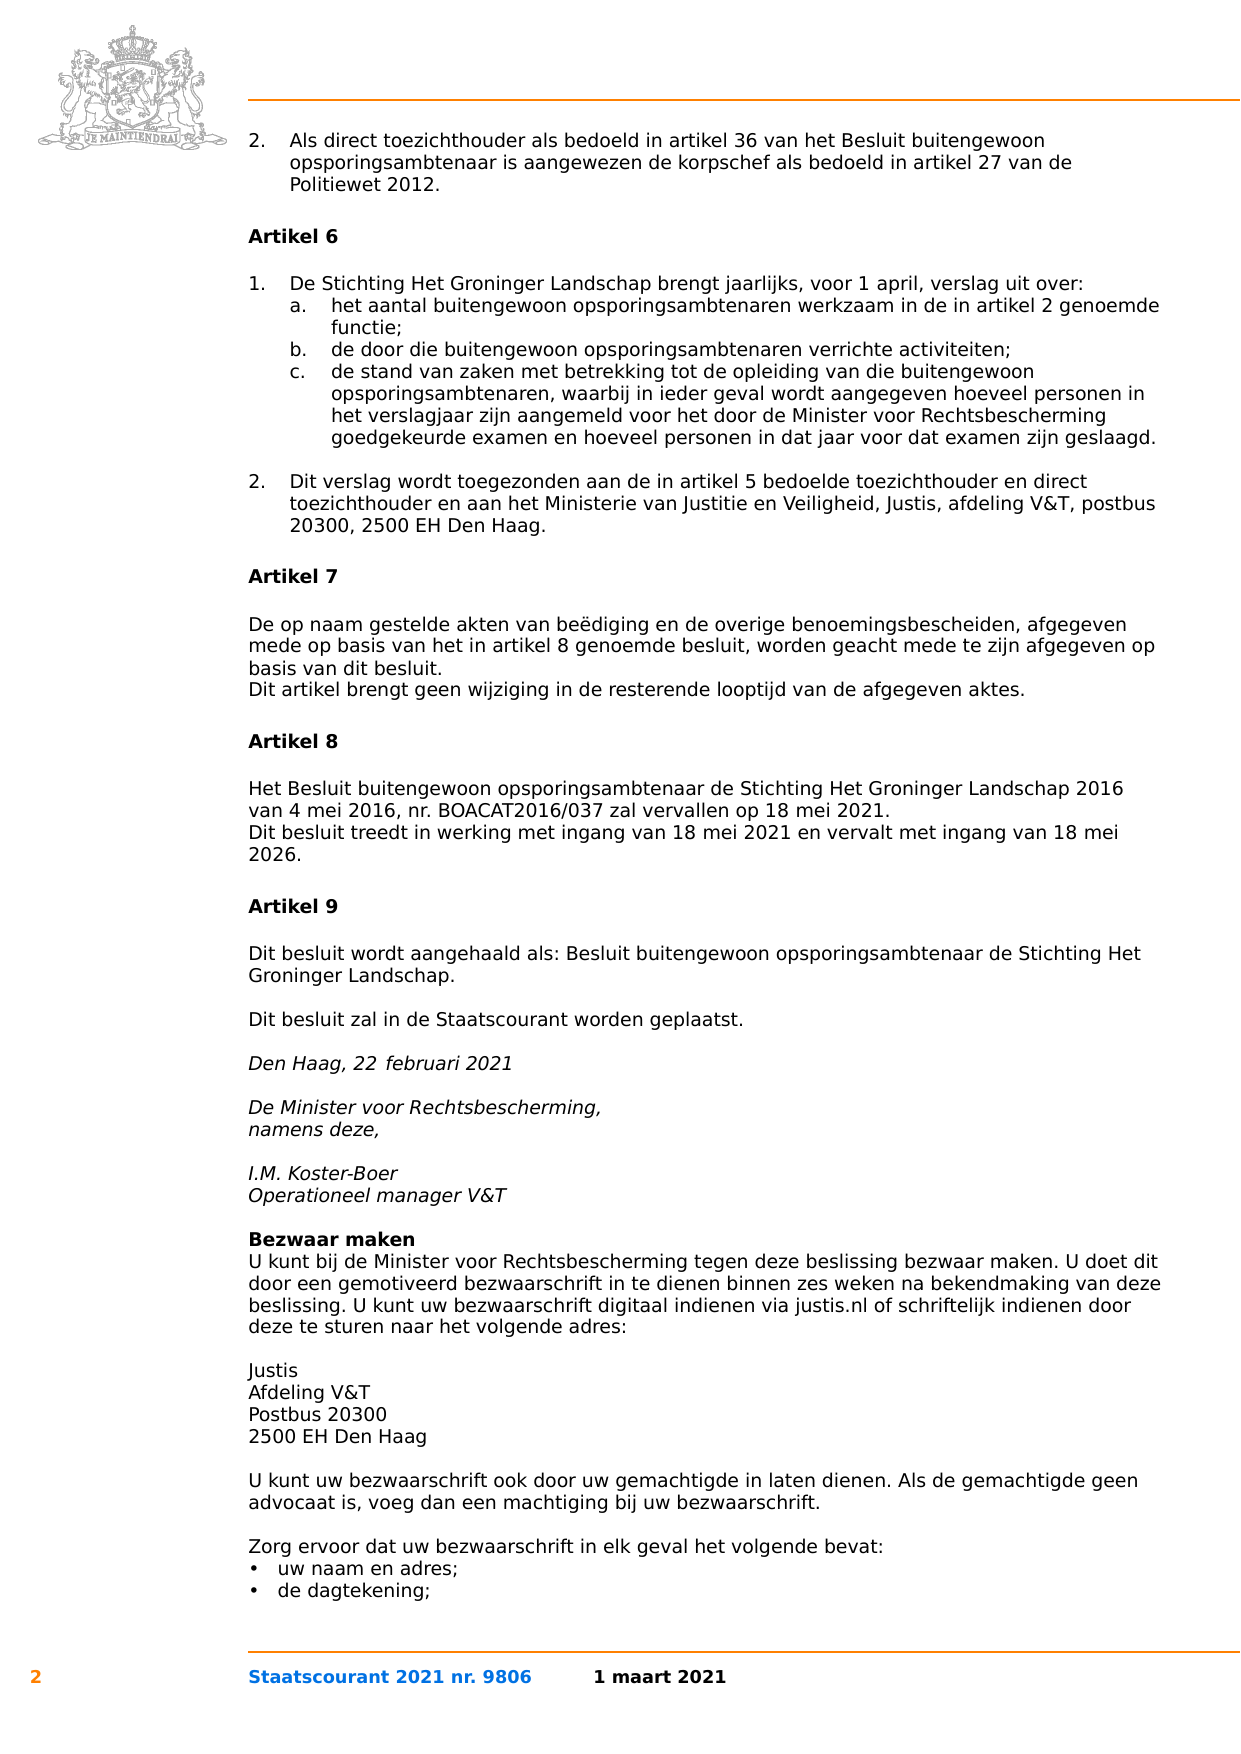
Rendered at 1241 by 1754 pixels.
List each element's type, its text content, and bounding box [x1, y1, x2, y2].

text 2500 EH Den Haag [248, 1426, 1163, 1448]
text U kunt uw bezwaarschrift ook door uw gemachtigde in laten dienen. Als de gemachtigde geen advocaat is, voeg dan een machtiging bij uw bezwaarschrift. [248, 1470, 1163, 1514]
text 1. De Stichting Het Groninger Landschap brengt jaarlijks, voor 1 april, verslag uit over: [248, 273, 1163, 295]
text a. het aantal buitengewoon opsporingsambtenaren werkzaam in de in artikel 2 genoemde functie; [289, 295, 1163, 339]
text Afdeling V&T [248, 1382, 1163, 1404]
subtitle Artikel 6 [248, 226, 1163, 248]
text Den Haag, 22 februari 2021 [248, 1053, 1163, 1075]
text 2. Als direct toezichthouder als bedoeld in artikel 36 van het Besluit buitengewoon opsporingsambtenaar is aangewezen de korpschef als bedoeld in artikel 27 van de Politiewet 2012. [248, 130, 1163, 196]
text Dit besluit treedt in werking met ingang van 18 mei 2021 en vervalt met ingang van 18 mei 2026. [248, 822, 1163, 866]
text De op naam gestelde akten van beëdiging en de overige benoemingsbescheiden, afgegeven mede op basis van het in artikel 8 genoemde besluit, worden geacht mede te zijn afgegeven op basis van dit besluit. [248, 613, 1163, 679]
text • uw naam en adres; [248, 1558, 1163, 1580]
text Postbus 20300 [248, 1404, 1163, 1426]
subtitle Artikel 8 [248, 731, 1163, 753]
text c. de stand van zaken met betrekking tot de opleiding van die buitengewoon opsporingsambtenaren, waarbij in ieder geval wordt aangegeven hoeveel personen in het verslagjaar zijn aangemeld voor het door de Minister voor Rechtsbescherming goedgekeurde examen en hoeveel personen in dat jaar voor dat examen zijn geslaagd. [289, 361, 1163, 449]
text Het Besluit buitengewoon opsporingsambtenaar de Stichting Het Groninger Landschap 2016 van 4 mei 2016, nr. BOACAT2016/037 zal vervallen op 18 mei 2021. [248, 778, 1163, 822]
text Zorg ervoor dat uw bezwaarschrift in elk geval het volgende bevat: [248, 1536, 1163, 1558]
text Bezwaar maken [248, 1228, 1163, 1251]
text Justis [248, 1360, 1163, 1382]
text • de dagtekening; [248, 1580, 1163, 1602]
text Dit besluit zal in de Staatscourant worden geplaatst. [248, 1009, 1163, 1031]
text b. de door die buitengewoon opsporingsambtenaren verrichte activiteiten; [289, 339, 1163, 361]
picture [38, 25, 227, 150]
subtitle Artikel 7 [248, 566, 1163, 588]
text 2. Dit verslag wordt toegezonden aan de in artikel 5 bedoelde toezichthouder en direct toezichthouder en aan het Ministerie van Justitie en Veiligheid, Justis, afdeling V&T, postbus 20300, 2500 EH Den Haag. [248, 471, 1163, 536]
text U kunt bij de Minister voor Rechtsbescherming tegen deze beslissing bezwaar maken. U doet dit door een gemotiveerd bezwaarschrift in te dienen binnen zes weken na bekendmaking van deze beslissing. U kunt uw bezwaarschrift digitaal indienen via justis.nl of schriftelijk indienen door deze te sturen naar het volgende adres: [248, 1251, 1163, 1338]
text De Minister voor Rechtsbescherming, namens deze, I.M. Koster-Boer Operationeel manager V&T [248, 1097, 1163, 1207]
subtitle Artikel 9 [248, 896, 1163, 918]
text Dit artikel brengt geen wijziging in de resterende looptijd van de afgegeven aktes. [248, 679, 1163, 701]
text Dit besluit wordt aangehaald als: Besluit buitengewoon opsporingsambtenaar de Stichting Het Groninger Landschap. [248, 943, 1163, 987]
